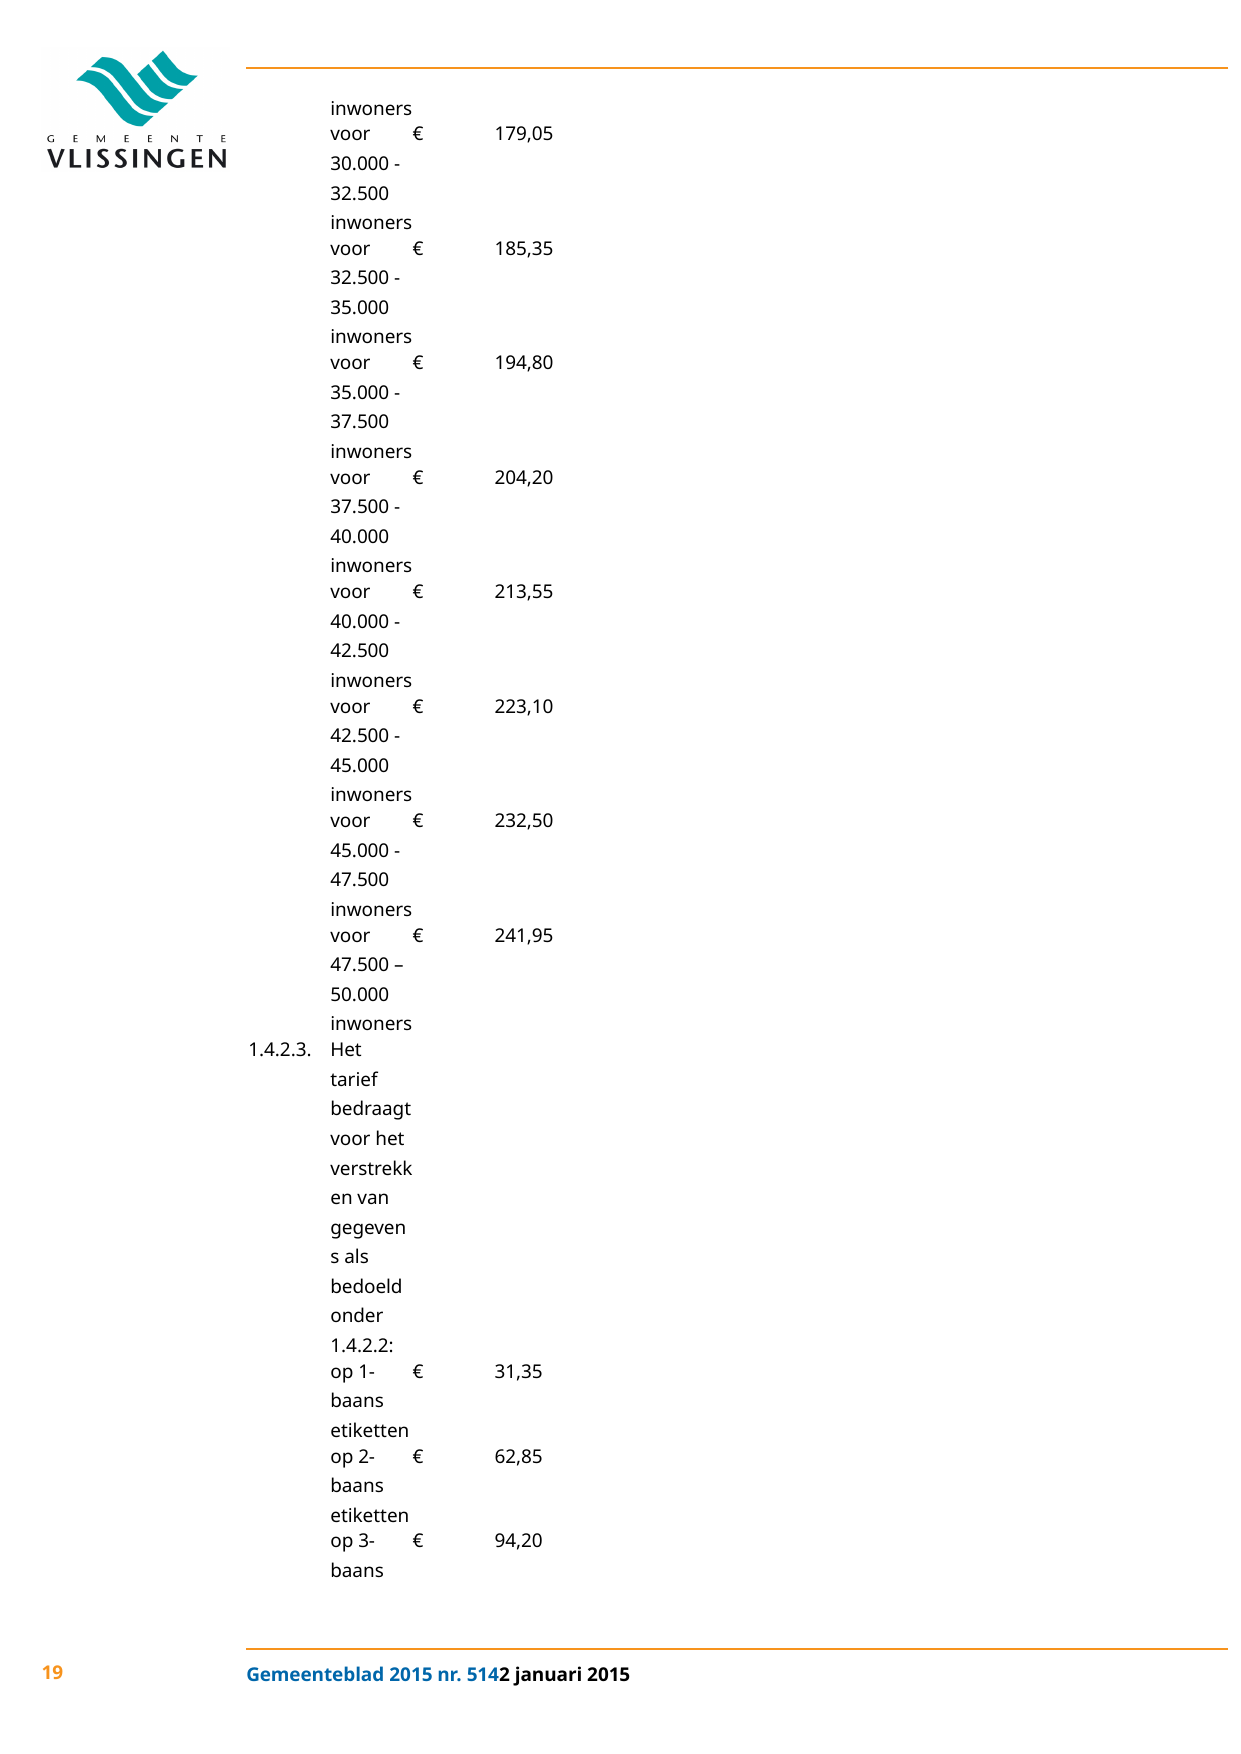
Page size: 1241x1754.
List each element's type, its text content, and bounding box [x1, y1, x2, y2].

table_cell inwoners [330, 95, 412, 121]
table_cell [905, 1528, 987, 1583]
table_cell [412, 1036, 494, 1358]
table_cell [1069, 464, 1152, 578]
table_cell 241,95 [494, 922, 577, 1036]
table_cell [248, 693, 330, 807]
table_cell op 1-baans etiketten [330, 1358, 412, 1443]
table_cell [823, 579, 905, 693]
table_cell [905, 235, 987, 349]
table_cell [577, 1443, 659, 1528]
table_cell voor 37.500 - 40.000 inwoners [330, 464, 412, 578]
table_cell [823, 464, 905, 578]
table_cell [823, 1443, 905, 1528]
table_cell voor 35.000 - 37.500 inwoners [330, 350, 412, 464]
table_cell [577, 693, 659, 807]
table_cell [659, 121, 741, 235]
table_cell [659, 1443, 741, 1528]
table_cell [577, 95, 659, 121]
table_cell Het tarief bedraagt voor het verstrekken van gegevens als bedoeld onder 1.4.2.2: [330, 1036, 412, 1358]
table_cell [987, 350, 1069, 464]
table_cell [741, 693, 823, 807]
table_cell [577, 808, 659, 922]
table_cell € [412, 693, 494, 807]
table_cell [741, 121, 823, 235]
table_cell [248, 464, 330, 578]
table_cell [905, 464, 987, 578]
table_cell [987, 235, 1069, 349]
table_cell [823, 350, 905, 464]
table_cell voor 42.500 - 45.000 inwoners [330, 693, 412, 807]
table_cell voor 30.000 - 32.500 inwoners [330, 121, 412, 235]
table_cell [987, 922, 1069, 1036]
table_cell [1069, 121, 1152, 235]
table_cell 94,20 [494, 1528, 577, 1583]
table_cell [1069, 922, 1152, 1036]
table_cell [248, 235, 330, 349]
table_cell [577, 579, 659, 693]
table_cell [577, 1358, 659, 1443]
table_cell [659, 1036, 741, 1358]
table_cell [577, 235, 659, 349]
table_cell [659, 1358, 741, 1443]
table_cell [1069, 693, 1152, 807]
table_cell [659, 350, 741, 464]
table_cell [741, 464, 823, 578]
table_cell 31,35 [494, 1358, 577, 1443]
table_cell [987, 1443, 1069, 1528]
table_cell [905, 693, 987, 807]
table_cell [987, 95, 1069, 121]
table_cell [659, 579, 741, 693]
table_cell 213,55 [494, 579, 577, 693]
table_cell € [412, 121, 494, 235]
table_cell [905, 121, 987, 235]
table_cell [1069, 95, 1152, 121]
table_cell [905, 922, 987, 1036]
table_cell [905, 579, 987, 693]
table_cell [494, 95, 577, 121]
table_cell [905, 1443, 987, 1528]
table_cell [987, 1036, 1069, 1358]
table_cell € [412, 235, 494, 349]
table_cell op 3-baans [330, 1528, 412, 1583]
table_cell [577, 350, 659, 464]
table_cell [248, 350, 330, 464]
table_cell [823, 121, 905, 235]
table_cell [987, 808, 1069, 922]
table_cell 179,05 [494, 121, 577, 235]
table_cell [741, 579, 823, 693]
table_cell [741, 350, 823, 464]
table_cell [987, 579, 1069, 693]
table_cell [823, 922, 905, 1036]
table_cell [823, 235, 905, 349]
table_cell voor 47.500 – 50.000 inwoners [330, 922, 412, 1036]
table_cell 232,50 [494, 808, 577, 922]
table_cell [741, 1528, 823, 1583]
table_cell [741, 235, 823, 349]
table_cell 185,35 [494, 235, 577, 349]
table_cell [905, 95, 987, 121]
table_cell [987, 1528, 1069, 1583]
table_cell [1069, 579, 1152, 693]
table_cell [1069, 1358, 1152, 1443]
table_cell € [412, 922, 494, 1036]
table_cell [987, 121, 1069, 235]
table_cell [823, 1358, 905, 1443]
table_cell € [412, 579, 494, 693]
table_cell 204,20 [494, 464, 577, 578]
table_cell [1069, 808, 1152, 922]
table_cell [577, 464, 659, 578]
table_cell [248, 95, 330, 121]
table_cell [1069, 1036, 1152, 1358]
picture [41, 47, 231, 172]
table_cell € [412, 1528, 494, 1583]
table_cell [659, 95, 741, 121]
table_cell [1069, 1443, 1152, 1528]
table_cell [823, 808, 905, 922]
table_cell 194,80 [494, 350, 577, 464]
table_cell [823, 693, 905, 807]
table_cell [248, 808, 330, 922]
table_cell [905, 1358, 987, 1443]
table_cell € [412, 1358, 494, 1443]
table_cell [248, 922, 330, 1036]
table_cell [823, 1528, 905, 1583]
table_cell [741, 1358, 823, 1443]
table_cell 223,10 [494, 693, 577, 807]
table_cell [741, 1036, 823, 1358]
table_cell [1069, 1528, 1152, 1583]
table_cell 62,85 [494, 1443, 577, 1528]
table_cell € [412, 464, 494, 578]
table_cell [248, 121, 330, 235]
table_cell op 2-baans etiketten [330, 1443, 412, 1528]
table_cell [1069, 350, 1152, 464]
table_cell [577, 1528, 659, 1583]
table_cell € [412, 1443, 494, 1528]
table_cell [248, 579, 330, 693]
table_cell voor 40.000 - 42.500 inwoners [330, 579, 412, 693]
table_cell voor 32.500 - 35.000 inwoners [330, 235, 412, 349]
table_cell [659, 464, 741, 578]
table_cell [905, 350, 987, 464]
table_cell [659, 922, 741, 1036]
table_cell [987, 693, 1069, 807]
table_cell [741, 95, 823, 121]
table_cell [659, 1528, 741, 1583]
table_cell [577, 121, 659, 235]
table_cell [248, 1358, 330, 1443]
table_cell [905, 1036, 987, 1358]
table_cell [741, 808, 823, 922]
table_cell voor 45.000 - 47.500 inwoners [330, 808, 412, 922]
table_cell [494, 1036, 577, 1358]
table_cell [412, 95, 494, 121]
table_cell [987, 1358, 1069, 1443]
table_cell [741, 922, 823, 1036]
table_cell [659, 235, 741, 349]
table_cell [248, 1528, 330, 1583]
table_cell [1069, 235, 1152, 349]
table_cell [659, 808, 741, 922]
table_cell [905, 808, 987, 922]
table_cell [987, 464, 1069, 578]
table_cell [577, 922, 659, 1036]
table_cell [823, 95, 905, 121]
table_cell [248, 1443, 330, 1528]
table_cell [577, 1036, 659, 1358]
table_cell [823, 1036, 905, 1358]
table_cell € [412, 808, 494, 922]
table_cell € [412, 350, 494, 464]
table_cell [741, 1443, 823, 1528]
table_cell [659, 693, 741, 807]
table_cell 1.4.2.3. [248, 1036, 330, 1358]
